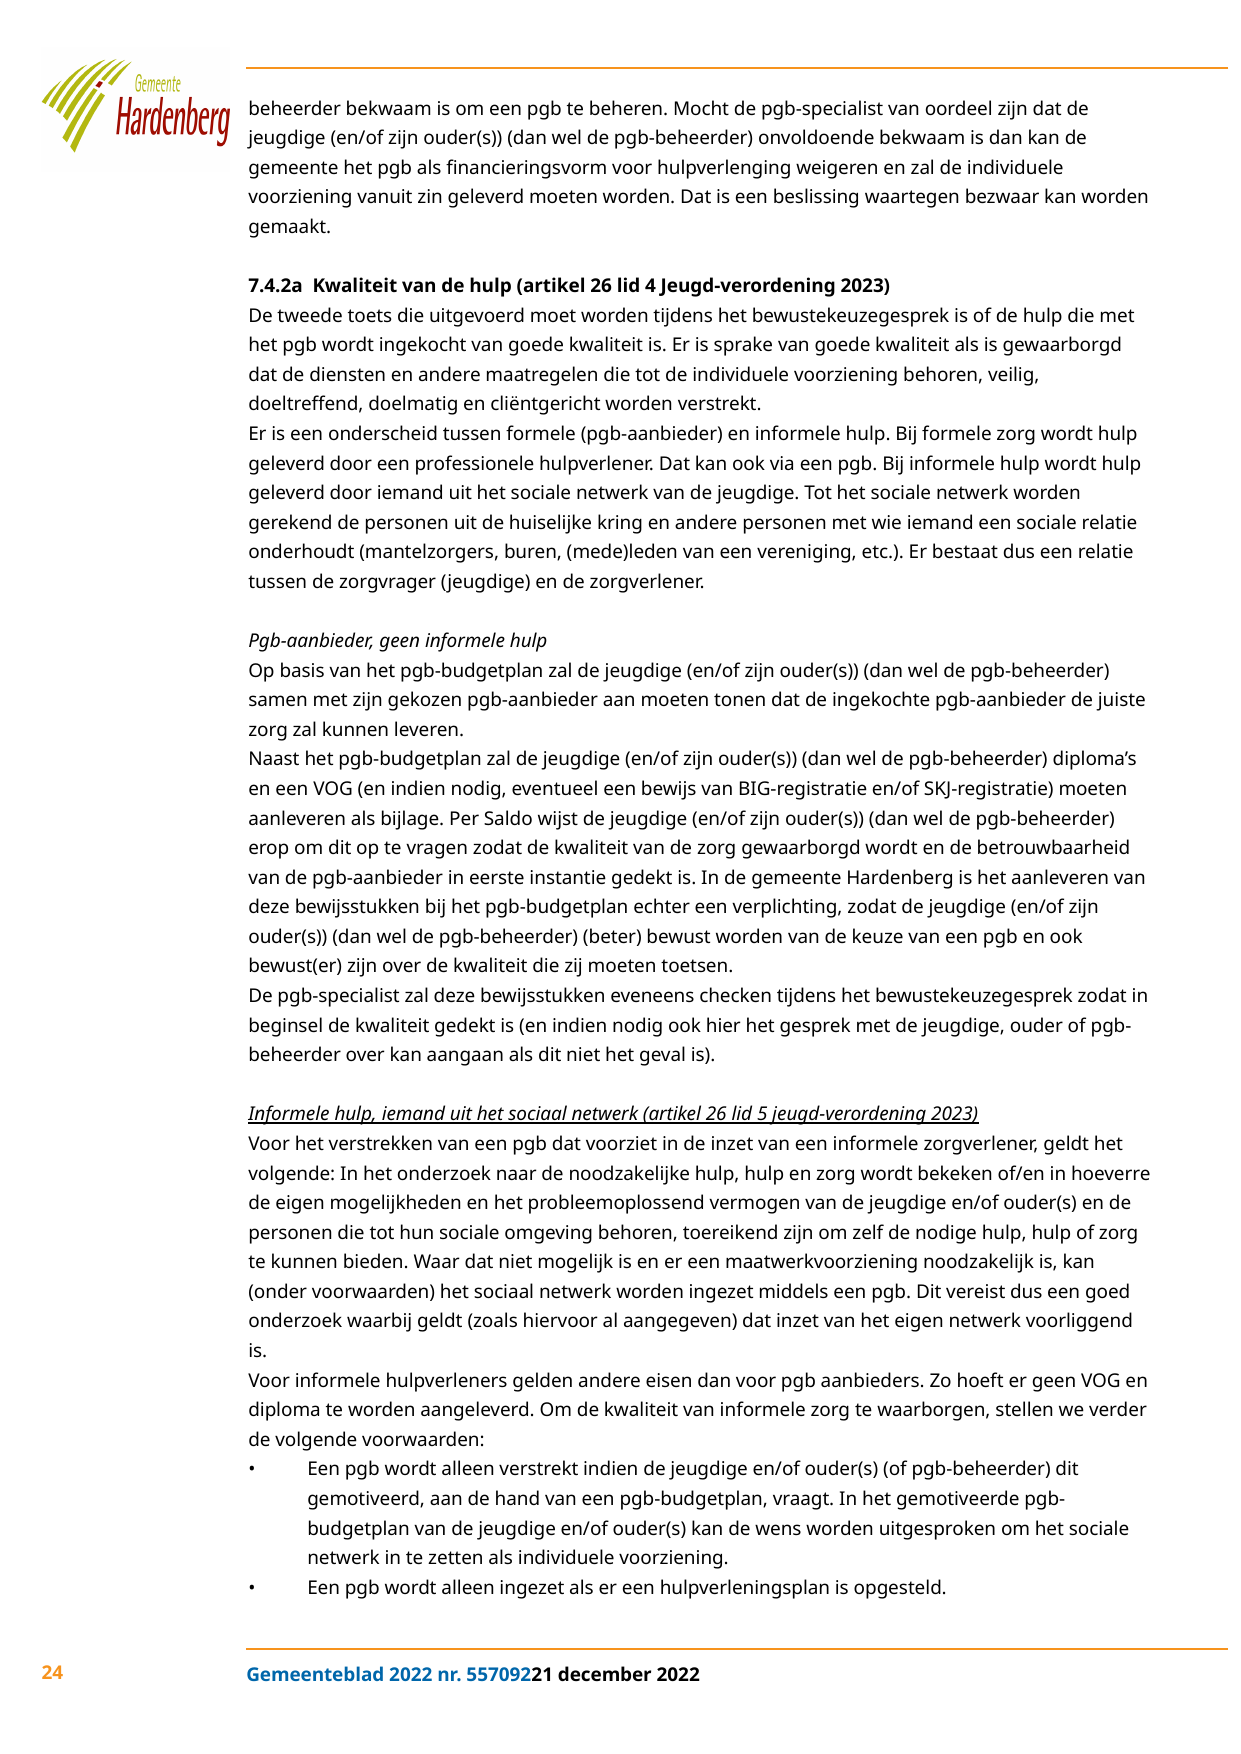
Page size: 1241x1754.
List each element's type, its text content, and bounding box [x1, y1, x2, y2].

text beheerder bekwaam is om een pgb te beheren. Mocht de pgb-specialist van oordeel zijn dat de jeugdige (en/of zijn ouder(s)) (dan wel de pgb-beheerder) onvoldoende bekwaam is dan kan de gemeente het pgb als financieringsvorm voor hulpverlenging weigeren en zal de individuele voorziening vanuit zin geleverd moeten worden. Dat is een beslissing waartegen bezwaar kan worden gemaakt. [248, 95, 1152, 239]
text Op basis van het pgb-budgetplan zal de jeugdige (en/of zijn ouder(s)) (dan wel de pgb-beheerder) samen met zijn gekozen pgb-aanbieder aan moeten tonen dat de ingekochte pgb-aanbieder de juiste zorg zal kunnen leveren. [248, 657, 1152, 742]
text Informele hulp, iemand uit het sociaal netwerk (artikel 26 lid 5 jeugd-verordening 2023) [248, 1101, 1152, 1126]
text Voor het verstrekken van een pgb dat voorziet in de inzet van een informele zorgverlener, geldt het volgende: In het onderzoek naar de noodzakelijke hulp, hulp en zorg wordt bekeken of/en in hoeverre de eigen mogelijkheden en het probleemoplossend vermogen van de jeugdige en/of ouder(s) en de personen die tot hun sociale omgeving behoren, toereikend zijn om zelf de nodige hulp, hulp of zorg te kunnen bieden. Waar dat niet mogelijk is en er een maatwerkvoorziening noodzakelijk is, kan (onder voorwaarden) het sociaal netwerk worden ingezet middels een pgb. Dit vereist dus een goed onderzoek waarbij geldt (zoals hiervoor al aangegeven) dat inzet van het eigen netwerk voorliggend is. [248, 1130, 1152, 1363]
list Een pgb wordt alleen verstrekt indien de jeugdige en/of ouder(s) (of pgb-beheerder) dit gemotiveerd, aan de hand van een pgb-budgetplan, vraagt. In het gemotiveerde pgb-budgetplan van de jeugdige en/of ouder(s) kan de wens worden uitgesproken om het sociale netwerk in te zetten als individuele voorziening. [248, 1456, 1152, 1570]
text Pgb-aanbieder, geen informele hulp [248, 627, 1152, 653]
text De pgb-specialist zal deze bewijsstukken eveneens checken tijdens het bewustekeuzegesprek zodat in beginsel de kwaliteit gedekt is (en indien nodig ook hier het gesprek met de jeugdige, ouder of pgb-beheerder over kan aangaan als dit niet het geval is). [248, 982, 1152, 1067]
text Er is een onderscheid tussen formele (pgb-aanbieder) en informele hulp. Bij formele zorg wordt hulp geleverd door een professionele hulpverlener. Dat kan ook via een pgb. Bij informele hulp wordt hulp geleverd door iemand uit het sociale netwerk van de jeugdige. Tot het sociale netwerk worden gerekend de personen uit de huiselijke kring en andere personen met wie iemand een sociale relatie onderhoudt (mantelzorgers, buren, (mede)leden van een vereniging, etc.). Er bestaat dus een relatie tussen de zorgvrager (jeugdige) en de zorgverlener. [248, 420, 1152, 594]
picture [41, 47, 231, 172]
text De tweede toets die uitgevoerd moet worden tijdens het bewustekeuzegesprek is of de hulp die met het pgb wordt ingekocht van goede kwaliteit is. Er is sprake van goede kwaliteit als is gewaarborgd dat de diensten en andere maatregelen die tot de individuele voorziening behoren, veilig, doeltreffend, doelmatig en cliëntgericht worden verstrekt. [248, 302, 1152, 416]
list Een pgb wordt alleen ingezet als er een hulpverleningsplan is opgesteld. [248, 1574, 1152, 1600]
text Voor informele hulpverleners gelden andere eisen dan voor pgb aanbieders. Zo hoeft er geen VOG en diploma te worden aangeleverd. Om de kwaliteit van informele zorg te waarborgen, stellen we verder de volgende voorwaarden: [248, 1367, 1152, 1452]
text 7.4.2a Kwaliteit van de hulp (artikel 26 lid 4 Jeugd-verordening 2023) [248, 272, 1152, 298]
text Naast het pgb-budgetplan zal de jeugdige (en/of zijn ouder(s)) (dan wel de pgb-beheerder) diploma’s en een VOG (en indien nodig, eventueel een bewijs van BIG-registratie en/of SKJ-registratie) moeten aanleveren als bijlage. Per Saldo wijst de jeugdige (en/of zijn ouder(s)) (dan wel de pgb-beheerder) erop om dit op te vragen zodat de kwaliteit van de zorg gewaarborgd wordt en de betrouwbaarheid van de pgb-aanbieder in eerste instantie gedekt is. In de gemeente Hardenberg is het aanleveren van deze bewijsstukken bij het pgb-budgetplan echter een verplichting, zodat de jeugdige (en/of zijn ouder(s)) (dan wel de pgb-beheerder) (beter) bewust worden van de keuze van een pgb en ook bewust(er) zijn over de kwaliteit die zij moeten toetsen. [248, 746, 1152, 978]
